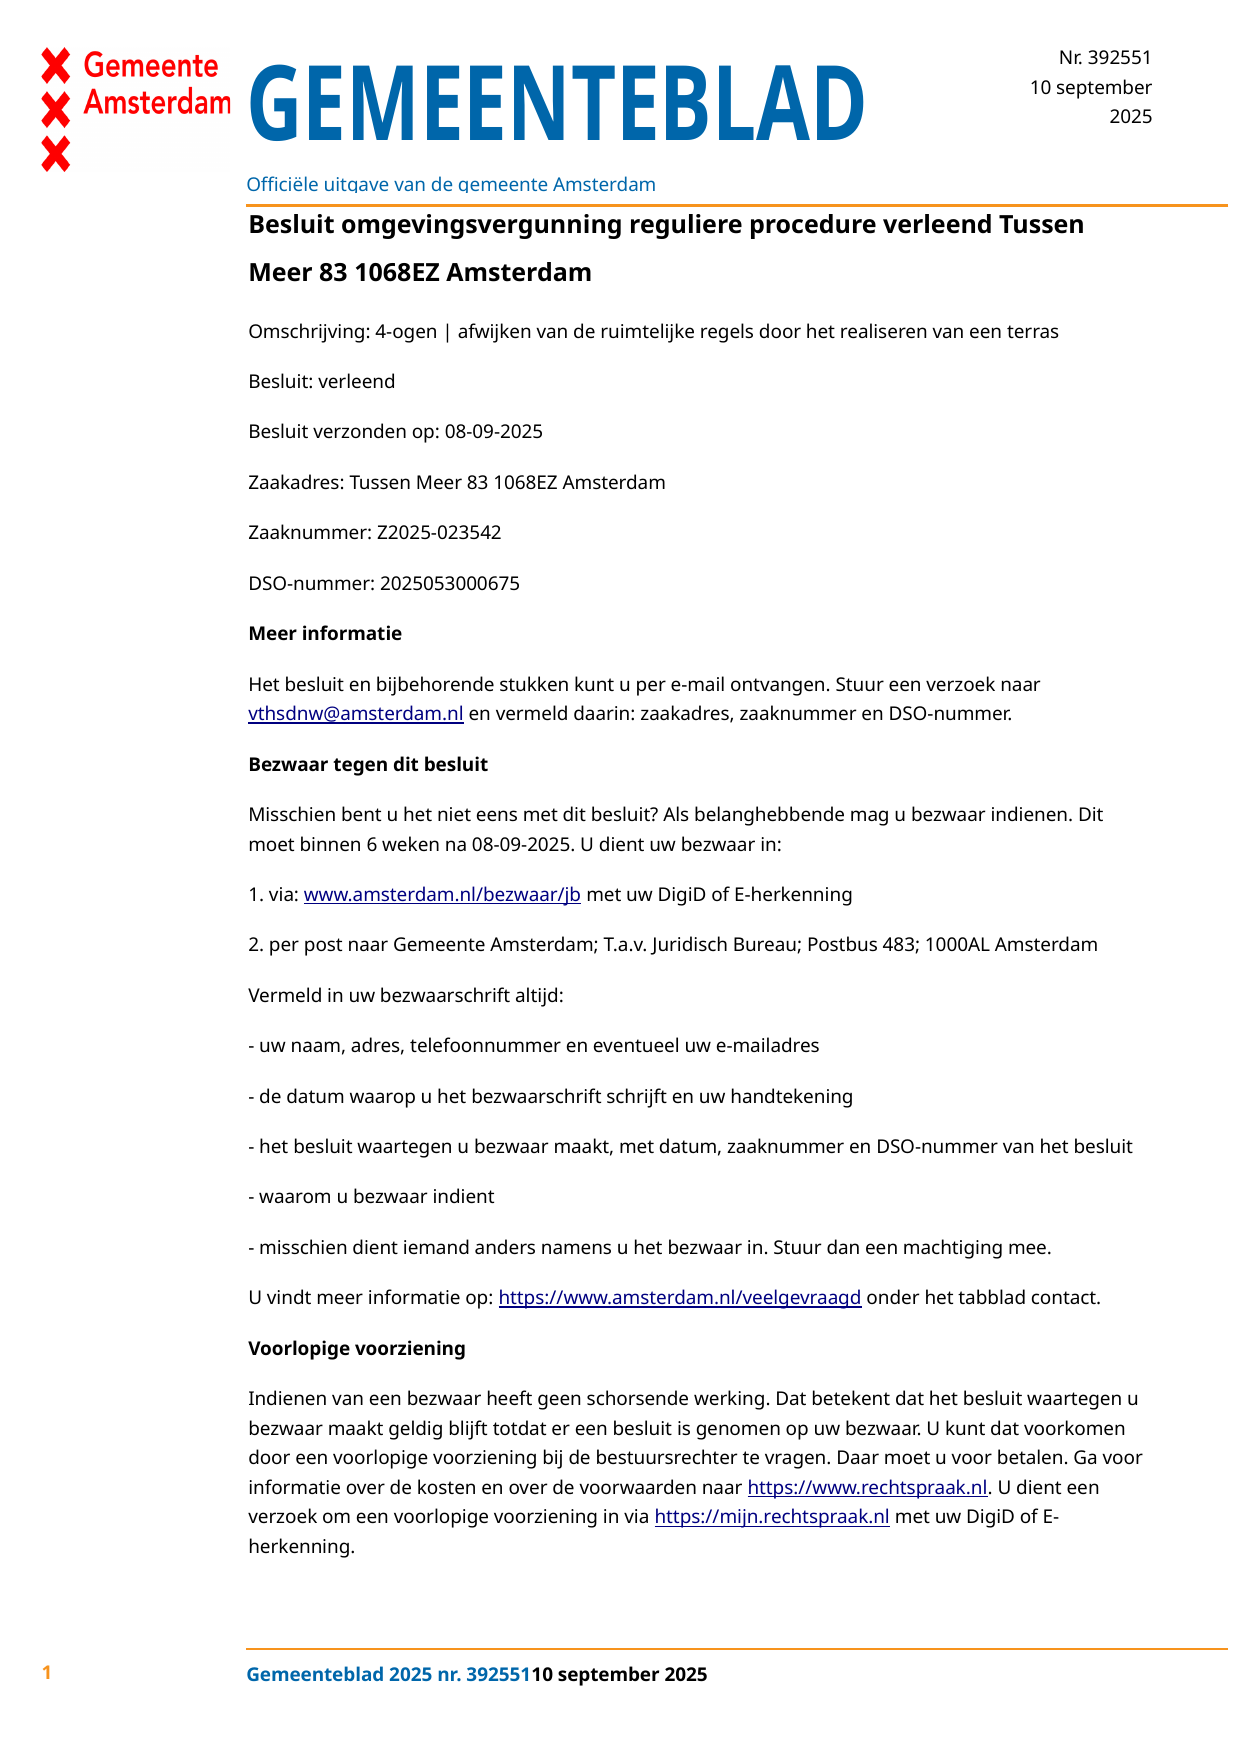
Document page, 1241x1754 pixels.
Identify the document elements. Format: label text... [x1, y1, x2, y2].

text 2. per post naar Gemeente Amsterdam; T.a.v. Juridisch Bureau; Postbus 483; 1000AL Amsterdam [248, 932, 1152, 957]
text Vermeld in uw bezwaarschrift altijd: [248, 982, 1152, 1008]
text Indienen van een bezwaar heeft geen schorsende werking. Dat betekent dat het besluit waartegen u bezwaar maakt geldig blijft totdat er een besluit is genomen op uw bezwaar. U kunt dat voorkomen door een voorlopige voorziening bij de bestuursrechter te vragen. Daar moet u voor betalen. Ga voor informatie over de kosten en over de voorwaarden naar https://www.rechtspraak.nl. U dient een verzoek om een voorlopige voorziening in via https://mijn.rechtspraak.nl met uw DigiD of E-herkenning. [248, 1385, 1152, 1559]
text Omschrijving: 4-ogen | afwijken van de ruimtelijke regels door het realiseren van een terras [248, 318, 1152, 344]
text Besluit omgevingsvergunning reguliere procedure verleend Tussen Meer 83 1068EZ Amsterdam [248, 207, 1152, 288]
text Misschien bent u het niet eens met dit besluit? Als belanghebbende mag u bezwaar indienen. Dit moet binnen 6 weken na 08-09-2025. U dient uw bezwaar in: [248, 801, 1152, 857]
text Zaaknummer: Z2025-023542 [248, 519, 1152, 545]
text - waarom u bezwaar indient [248, 1184, 1152, 1209]
text Meer informatie [248, 620, 1152, 646]
picture [41, 47, 231, 172]
text - misschien dient iemand anders namens u het bezwaar in. Stuur dan een machtiging mee. [248, 1234, 1152, 1260]
text Zaakadres: Tussen Meer 83 1068EZ Amsterdam [248, 469, 1152, 495]
text - uw naam, adres, telefoonnummer en eventueel uw e-mailadres [248, 1032, 1152, 1058]
text - de datum waarop u het bezwaarschrift schrijft en uw handtekening [248, 1083, 1152, 1109]
text Besluit verzonden op: 08-09-2025 [248, 419, 1152, 444]
text Voorlopige voorziening [248, 1335, 1152, 1361]
text - het besluit waartegen u bezwaar maakt, met datum, zaaknummer en DSO-nummer van het besluit [248, 1133, 1152, 1159]
text U vindt meer informatie op: https://www.amsterdam.nl/veelgevraagd onder het tabblad contact. [248, 1284, 1152, 1310]
text 1. via: www.amsterdam.nl/bezwaar/jb met uw DigiD of E-herkenning [248, 881, 1152, 907]
text Bezwaar tegen dit besluit [248, 751, 1152, 777]
text Het besluit en bijbehorende stukken kunt u per e-mail ontvangen. Stuur een verzoek naar vthsdnw@amsterdam.nl en vermeld daarin: zaakadres, zaaknummer en DSO-nummer. [248, 671, 1152, 726]
text DSO-nummer: 2025053000675 [248, 570, 1152, 596]
text Besluit: verleend [248, 368, 1152, 394]
